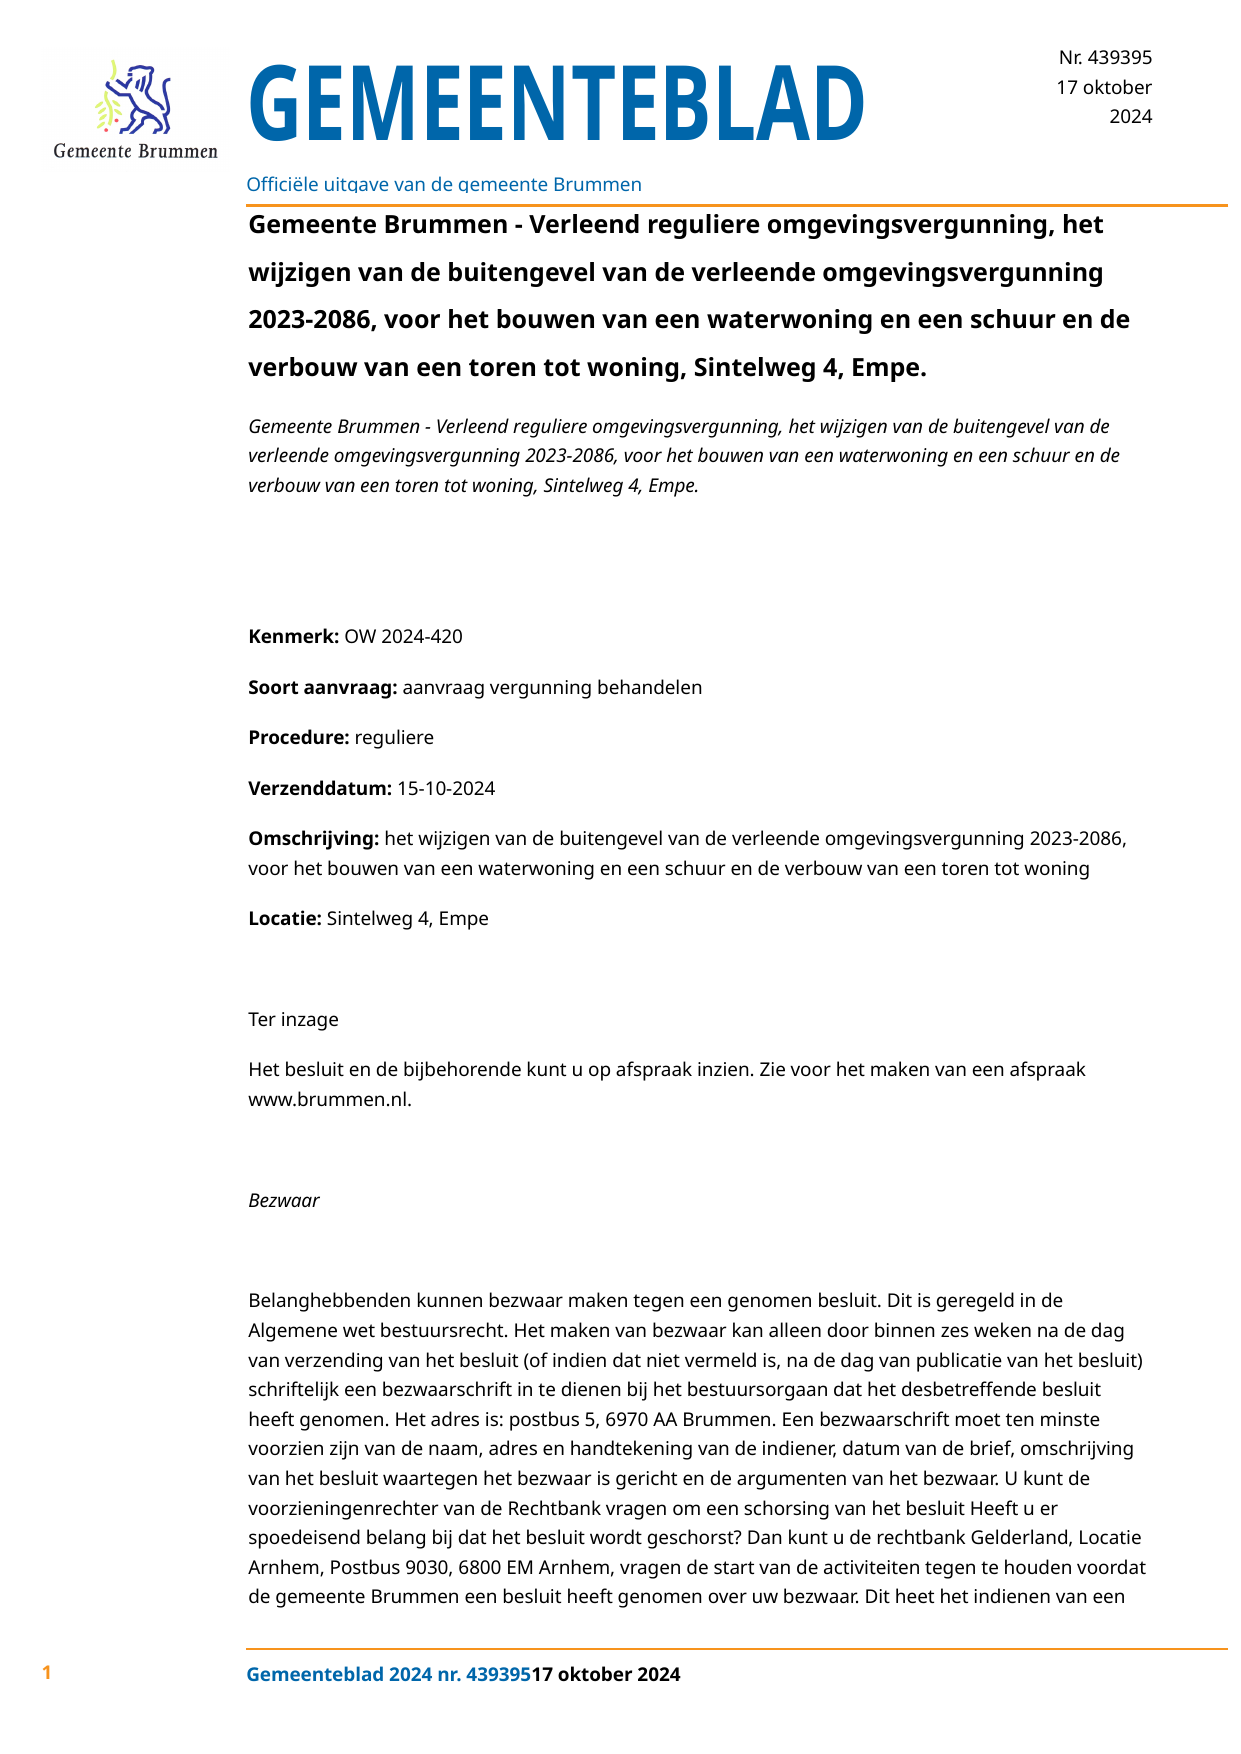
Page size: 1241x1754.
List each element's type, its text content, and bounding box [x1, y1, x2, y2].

picture [41, 47, 231, 172]
text Omschrijving: het wijzigen van de buitengevel van de verleende omgevingsvergunning 2023-2086, voor het bouwen van een waterwoning en een schuur en de verbouw van een toren tot woning [248, 825, 1152, 881]
text Verzenddatum: 15-10-2024 [248, 775, 1152, 801]
text Ter inzage [248, 1006, 1152, 1032]
text Locatie: Sintelweg 4, Empe [248, 905, 1152, 931]
text Gemeente Brummen - Verleend reguliere omgevingsvergunning, het wijzigen van de buitengevel van de verleende omgevingsvergunning 2023-2086, voor het bouwen van een waterwoning en een schuur en de verbouw van een toren tot woning, Sintelweg 4, Empe. [248, 413, 1152, 498]
text Het besluit en de bijbehorende kunt u op afspraak inzien. Zie voor het maken van een afspraak www.brummen.nl. [248, 1056, 1152, 1112]
text Bezwaar [248, 1187, 1152, 1213]
text Gemeente Brummen - Verleend reguliere omgevingsvergunning, het wijzigen van de buitengevel van de verleende omgevingsvergunning 2023-2086, voor het bouwen van een waterwoning en een schuur en de verbouw van een toren tot woning, Sintelweg 4, Empe. [248, 207, 1152, 384]
text Kenmerk: OW 2024-420 [248, 623, 1152, 649]
text Procedure: reguliere [248, 724, 1152, 750]
text Belanghebbenden kunnen bezwaar maken tegen een genomen besluit. Dit is geregeld in de Algemene wet bestuursrecht. Het maken van bezwaar kan alleen door binnen zes weken na de dag van verzending van het besluit (of indien dat niet vermeld is, na de dag van publicatie van het besluit) schriftelijk een bezwaarschrift in te dienen bij het bestuursorgaan dat het desbetreffende besluit heeft genomen. Het adres is: postbus 5, 6970 AA Brummen. Een bezwaarschrift moet ten minste voorzien zijn van de naam, adres en handtekening van de indiener, datum van de brief, omschrijving van het besluit waartegen het bezwaar is gericht en de argumenten van het bezwaar. U kunt de voorzieningenrechter van de Rechtbank vragen om een schorsing van het besluit Heeft u er spoedeisend belang bij dat het besluit wordt geschorst? Dan kunt u de rechtbank Gelderland, Locatie Arnhem, Postbus 9030, 6800 EM Arnhem, vragen de start van de activiteiten tegen te houden voordat de gemeente Brummen een besluit heeft genomen over uw bezwaar. Dit heet het indienen van een [248, 1288, 1152, 1609]
text Soort aanvraag: aanvraag vergunning behandelen [248, 674, 1152, 700]
